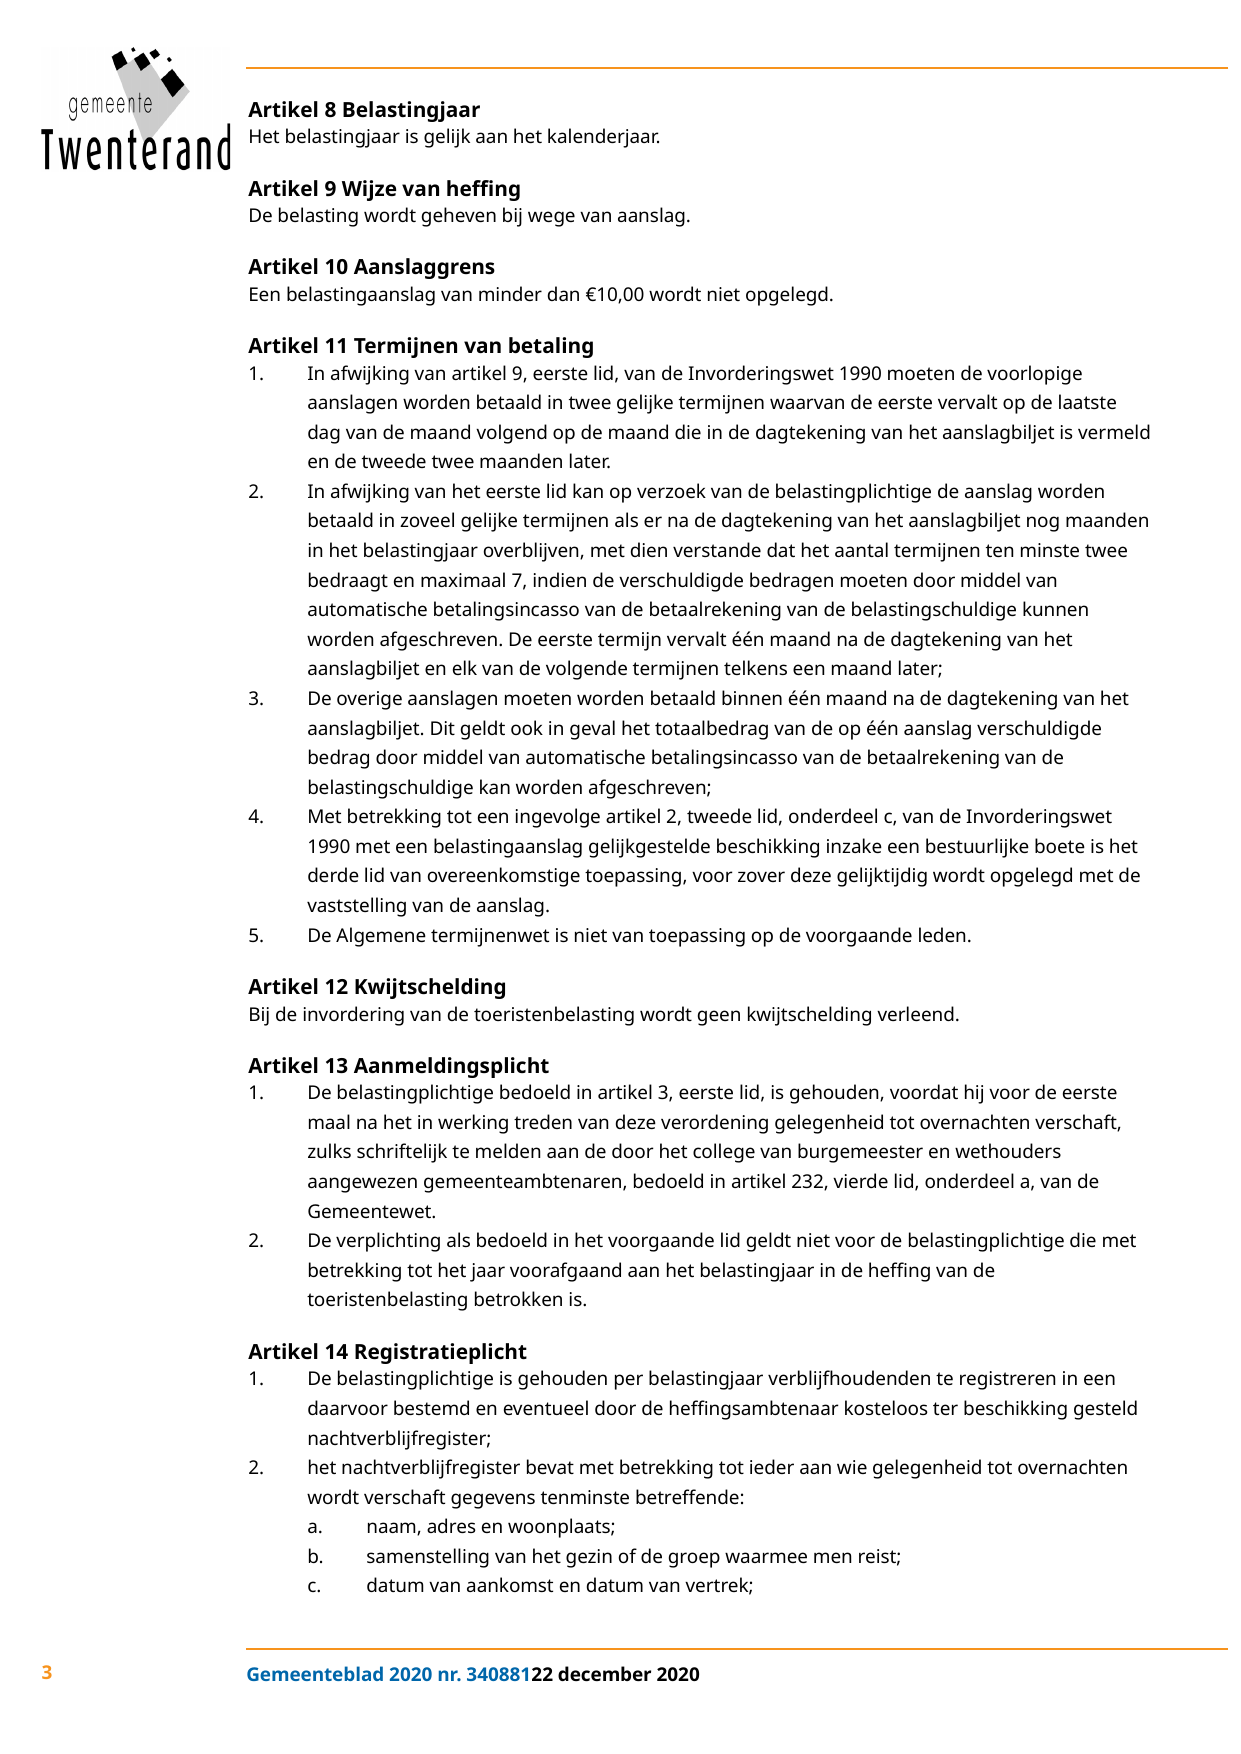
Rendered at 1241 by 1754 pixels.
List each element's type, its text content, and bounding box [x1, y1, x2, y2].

text Artikel 11 Termijnen van betaling [248, 331, 1152, 360]
list het nachtverblijfregister bevat met betrekking tot ieder aan wie gelegenheid tot overnachten wordt verschaft gegevens tenminste betreffende: [248, 1454, 1152, 1509]
list De overige aanslagen moeten worden betaald binnen één maand na de dagtekening van het aanslagbiljet. Dit geldt ook in geval het totaalbedrag van de op één aanslag verschuldigde bedrag door middel van automatische betalingsincasso van de betaalrekening van de belastingschuldige kan worden afgeschreven; [248, 685, 1152, 800]
text Artikel 8 Belastingjaar [248, 95, 1152, 123]
list De verplichting als bedoeld in het voorgaande lid geldt niet voor de belastingplichtige die met betrekking tot het jaar voorafgaand aan het belastingjaar in de heffing van de toeristenbelasting betrokken is. [248, 1227, 1152, 1312]
text Artikel 10 Aanslaggrens [248, 252, 1152, 281]
text Artikel 14 Registratieplicht [248, 1337, 1152, 1366]
text Artikel 12 Kwijtschelding [248, 972, 1152, 1001]
picture [41, 47, 231, 172]
list De belastingplichtige is gehouden per belastingjaar verblijfhoudenden te registreren in een daarvoor bestemd en eventueel door de heffingsambtenaar kosteloos ter beschikking gesteld nachtverblijfregister; [248, 1366, 1152, 1450]
list naam, adres en woonplaats; [307, 1513, 1152, 1539]
text Artikel 9 Wijze van heffing [248, 174, 1152, 202]
list Met betrekking tot een ingevolge artikel 2, tweede lid, onderdeel c, van de Invorderingswet 1990 met een belastingaanslag gelijkgestelde beschikking inzake een bestuurlijke boete is het derde lid van overeenkomstige toepassing, voor zover deze gelijktijdig wordt opgelegd met de vaststelling van de aanslag. [248, 803, 1152, 918]
list In afwijking van het eerste lid kan op verzoek van de belastingplichtige de aanslag worden betaald in zoveel gelijke termijnen als er na de dagtekening van het aanslagbiljet nog maanden in het belastingjaar overblijven, met dien verstande dat het aantal termijnen ten minste twee bedraagt en maximaal 7, indien de verschuldigde bedragen moeten door middel van automatische betalingsincasso van de betaalrekening van de belastingschuldige kunnen worden afgeschreven. De eerste termijn vervalt één maand na de dagtekening van het aanslagbiljet en elk van de volgende termijnen telkens een maand later; [248, 478, 1152, 681]
text Een belastingaanslag van minder dan €10,00 wordt niet opgelegd. [248, 281, 1152, 307]
list De belastingplichtige bedoeld in artikel 3, eerste lid, is gehouden, voordat hij voor de eerste maal na het in werking treden van deze verordening gelegenheid tot overnachten verschaft, zulks schriftelijk te melden aan de door het college van burgemeester en wethouders aangewezen gemeenteambtenaren, bedoeld in artikel 232, vierde lid, onderdeel a, van de Gemeentewet. [248, 1079, 1152, 1224]
text Het belastingjaar is gelijk aan het kalenderjaar. [248, 123, 1152, 149]
list datum van aankomst en datum van vertrek; [307, 1573, 1152, 1598]
list De Algemene termijnenwet is niet van toepassing op de voorgaande leden. [248, 922, 1152, 948]
text Artikel 13 Aanmeldingsplicht [248, 1051, 1152, 1079]
text De belasting wordt geheven bij wege van aanslag. [248, 202, 1152, 228]
text Bij de invordering van de toeristenbelasting wordt geen kwijtschelding verleend. [248, 1001, 1152, 1026]
list samenstelling van het gezin of de groep waarmee men reist; [307, 1543, 1152, 1569]
list In afwijking van artikel 9, eerste lid, van de Invorderingswet 1990 moeten de voorlopige aanslagen worden betaald in twee gelijke termijnen waarvan de eerste vervalt op de laatste dag van de maand volgend op de maand die in de dagtekening van het aanslagbiljet is vermeld en de tweede twee maanden later. [248, 360, 1152, 474]
